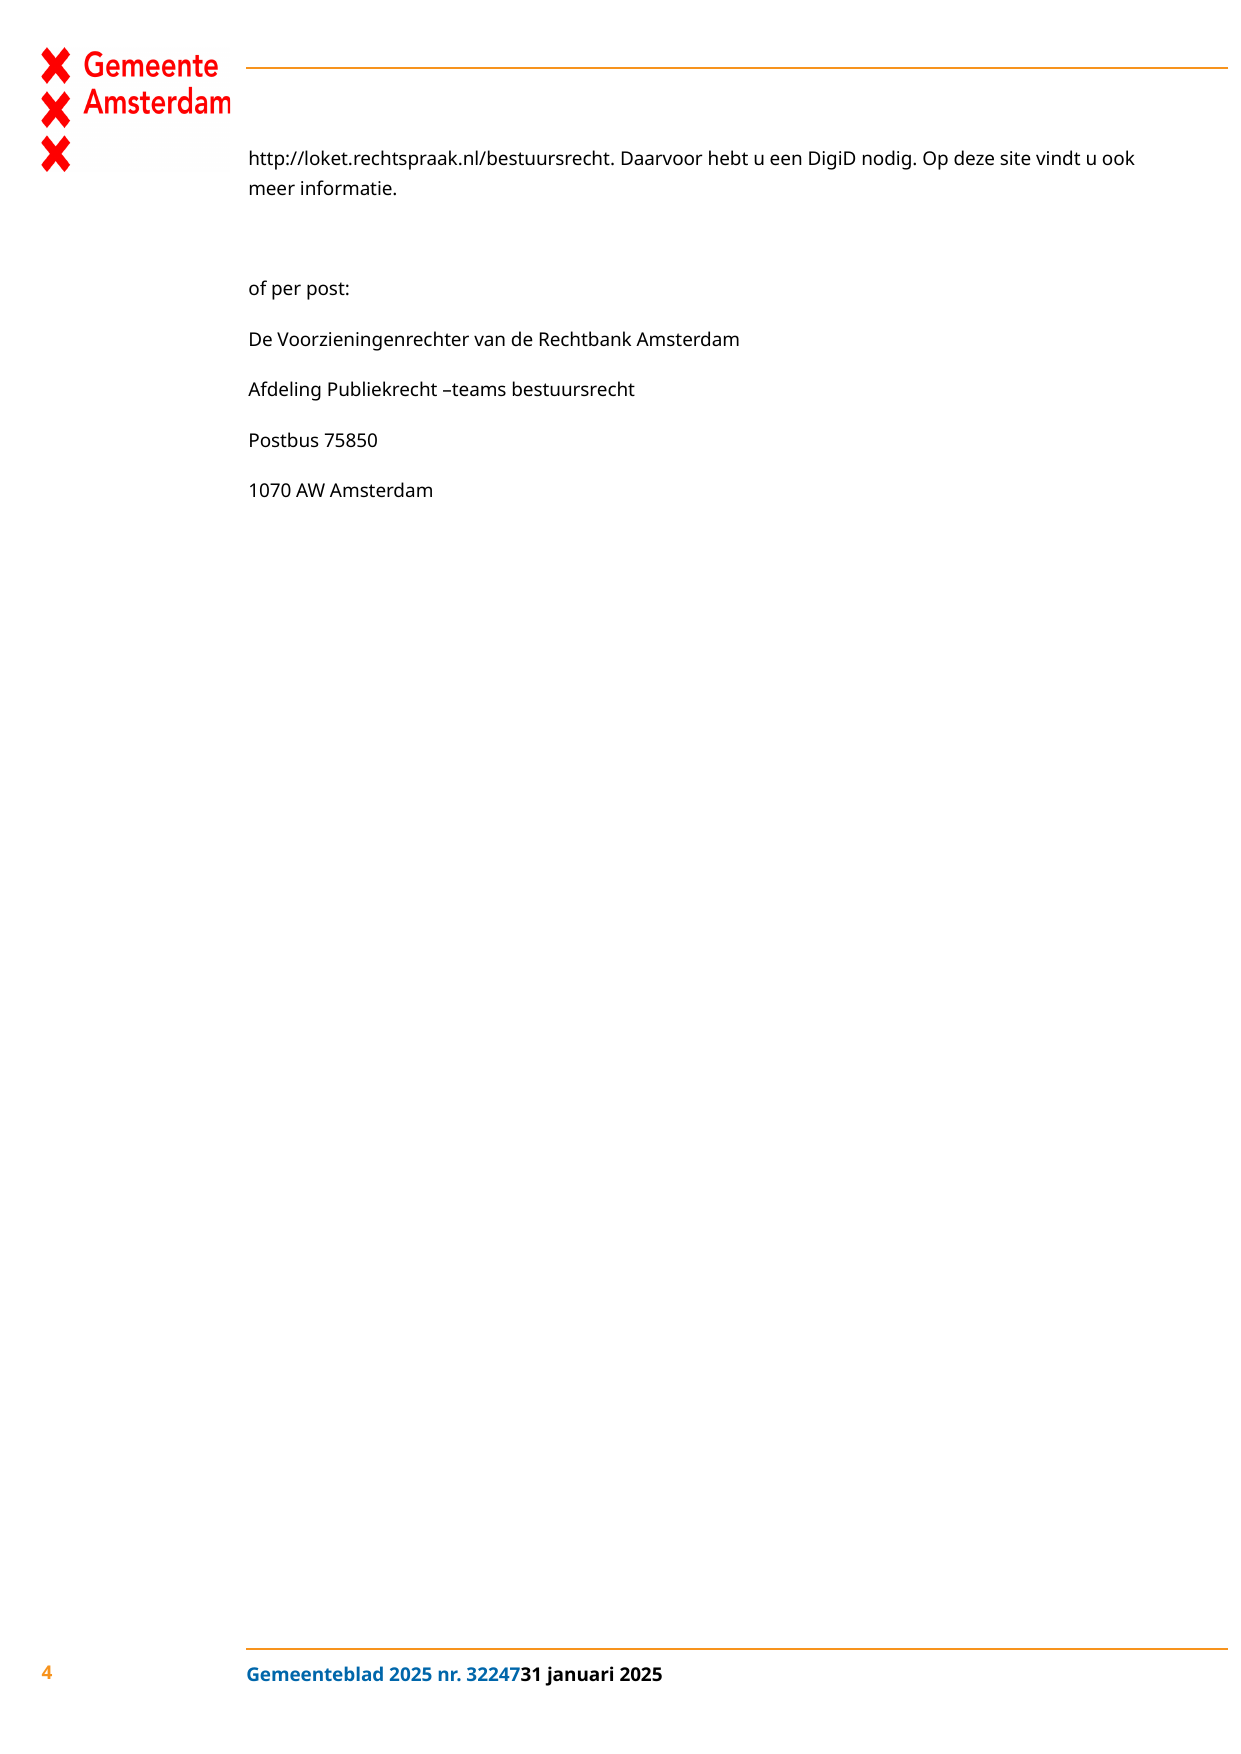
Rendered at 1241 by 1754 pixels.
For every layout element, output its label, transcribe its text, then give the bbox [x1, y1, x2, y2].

text Postbus 75850 [248, 427, 1152, 453]
text 1070 AW Amsterdam [248, 477, 1152, 503]
text Afdeling Publiekrecht –teams bestuursrecht [248, 376, 1152, 402]
text of per post: [248, 276, 1152, 301]
text http://loket.rechtspraak.nl/bestuursrecht. Daarvoor hebt u een DigiD nodig. Op deze site vindt u ook meer informatie. [248, 145, 1152, 201]
text De Voorzieningenrechter van de Rechtbank Amsterdam [248, 326, 1152, 352]
picture [41, 47, 231, 172]
